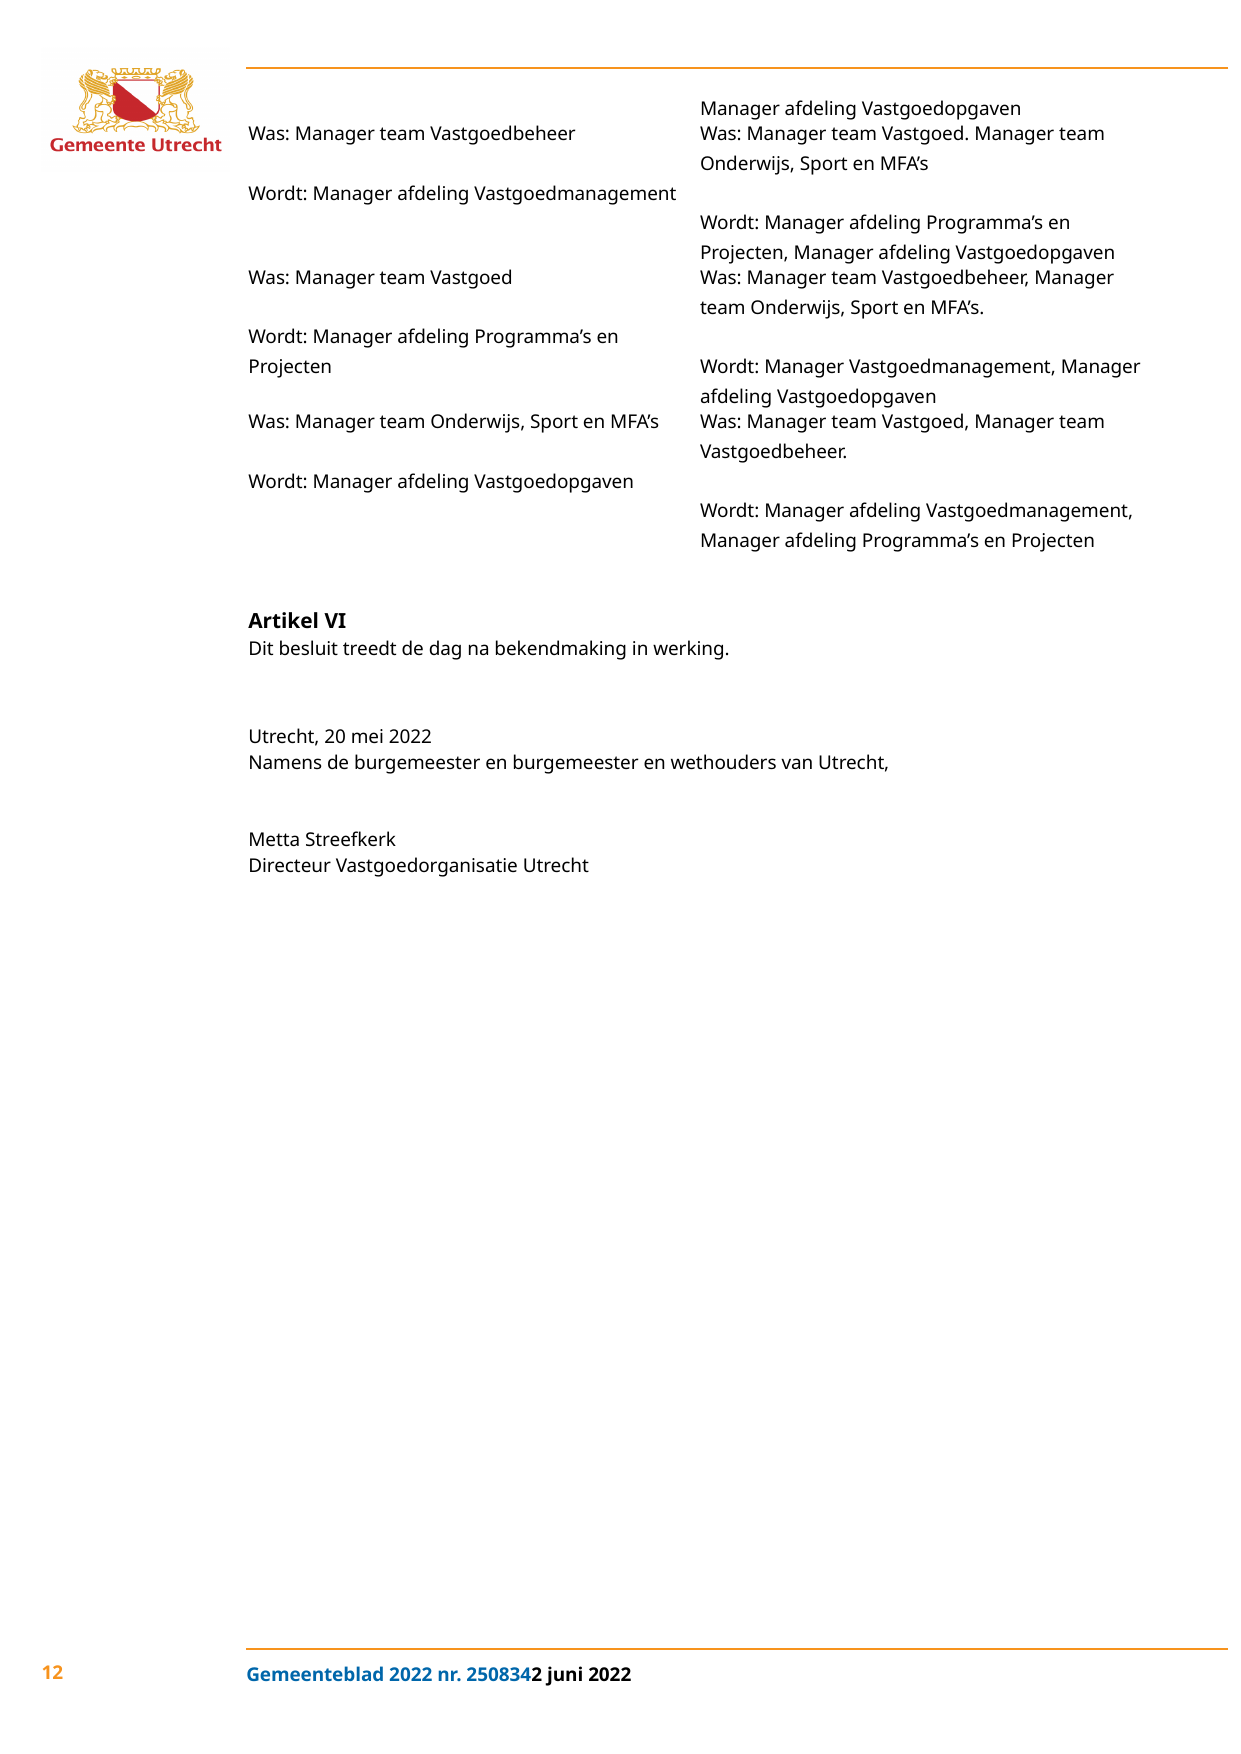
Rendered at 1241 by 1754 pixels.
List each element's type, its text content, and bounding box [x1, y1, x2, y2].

table_cell [248, 95, 700, 121]
text Dit besluit treedt de dag na bekendmaking in werking. [248, 635, 1152, 661]
picture [41, 47, 231, 172]
table_cell Was: Manager team Vastgoed, Manager team Vastgoedbeheer. Wordt: Manager afdeling Vastgoedmanagement, Manager afdeling Programma’s en Projecten [700, 409, 1152, 553]
table_cell Was: Manager team Onderwijs, Sport en MFA’s Wordt: Manager afdeling Vastgoedopgaven [248, 409, 700, 553]
table_cell Was: Manager team Vastgoed Wordt: Manager afdeling Programma’s en Projecten [248, 265, 700, 409]
text Namens de burgemeester en burgemeester en wethouders van Utrecht, [248, 749, 1152, 775]
table_cell Was: Manager team Vastgoedbeheer, Manager team Onderwijs, Sport en MFA’s. Wordt: Manager Vastgoedmanagement, Manager afdeling Vastgoedopgaven [700, 265, 1152, 409]
text Artikel VI [248, 606, 1152, 635]
text Metta Streefkerk [248, 826, 1152, 852]
table_cell Was: Manager team Vastgoed. Manager team Onderwijs, Sport en MFA’s Wordt: Manager afdeling Programma’s en Projecten, Manager afdeling Vastgoedopgaven [700, 121, 1152, 264]
text Directeur Vastgoedorganisatie Utrecht [248, 852, 1152, 878]
table_cell Was: Manager team Vastgoedbeheer Wordt: Manager afdeling Vastgoedmanagement [248, 121, 700, 264]
table_cell Manager afdeling Vastgoedopgaven [700, 95, 1152, 121]
text Utrecht, 20 mei 2022 [248, 723, 1152, 749]
